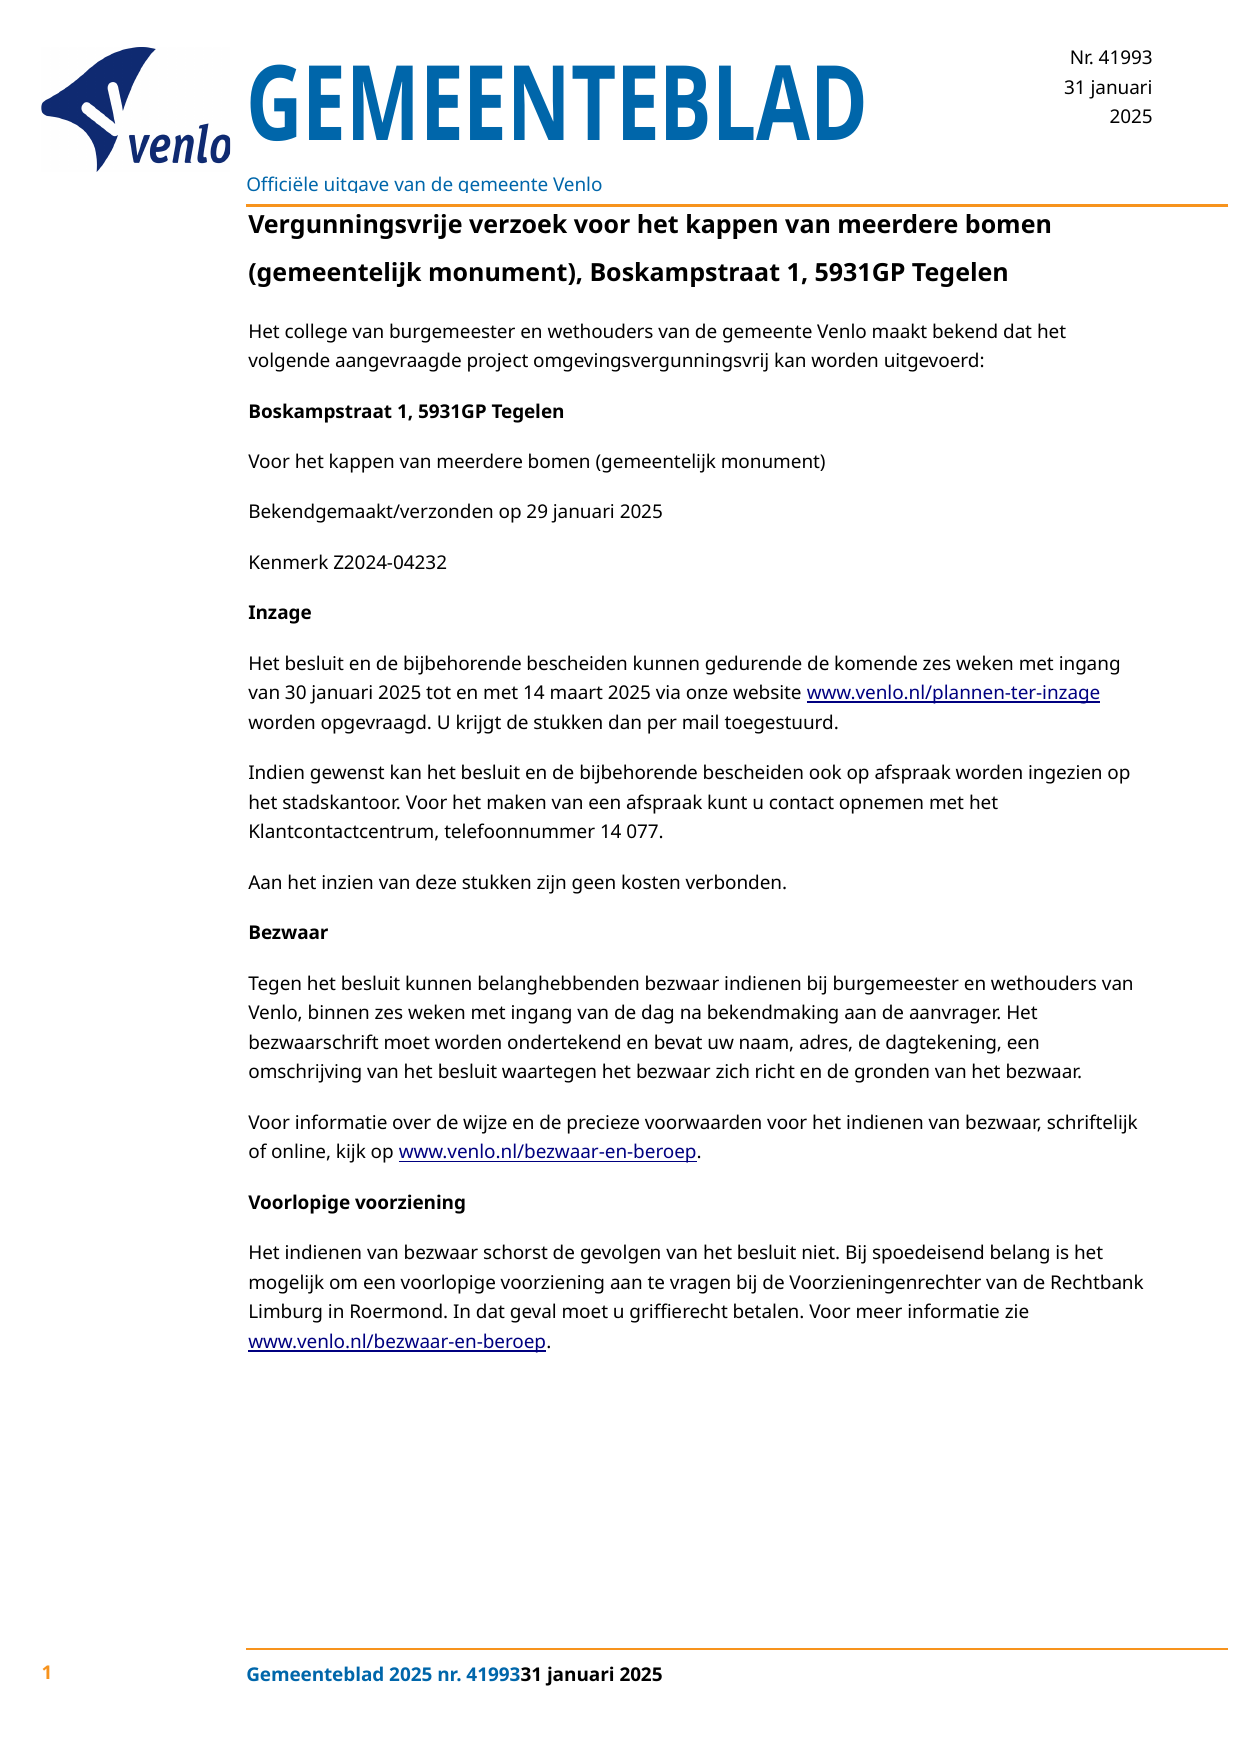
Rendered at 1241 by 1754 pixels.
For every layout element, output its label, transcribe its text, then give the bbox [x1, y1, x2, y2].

text Bekendgemaakt/verzonden op 29 januari 2025 [248, 499, 1152, 524]
text Voor het kappen van meerdere bomen (gemeentelijk monument) [248, 448, 1152, 474]
text Indien gewenst kan het besluit en de bijbehorende bescheiden ook op afspraak worden ingezien op het stadskantoor. Voor het maken van een afspraak kunt u contact opnemen met het Klantcontactcentrum, telefoonnummer 14 077. [248, 759, 1152, 844]
text Vergunningsvrije verzoek voor het kappen van meerdere bomen (gemeentelijk monument), Boskampstraat 1, 5931GP Tegelen [248, 207, 1152, 288]
text Bezwaar [248, 919, 1152, 945]
text Boskampstraat 1, 5931GP Tegelen [248, 398, 1152, 424]
text Het college van burgemeester en wethouders van de gemeente Venlo maakt bekend dat het volgende aangevraagde project omgevingsvergunningsvrij kan worden uitgevoerd: [248, 318, 1152, 373]
text Voor informatie over de wijze en de precieze voorwaarden voor het indienen van bezwaar, schriftelijk of online, kijk op www.venlo.nl/bezwaar-en-beroep. [248, 1109, 1152, 1164]
text Aan het inzien van deze stukken zijn geen kosten verbonden. [248, 869, 1152, 895]
text Het besluit en de bijbehorende bescheiden kunnen gedurende de komende zes weken met ingang van 30 januari 2025 tot en met 14 maart 2025 via onze website www.venlo.nl/plannen-ter-inzage worden opgevraagd. U krijgt de stukken dan per mail toegestuurd. [248, 650, 1152, 735]
text Voorlopige voorziening [248, 1189, 1152, 1215]
text Het indienen van bezwaar schorst de gevolgen van het besluit niet. Bij spoedeisend belang is het mogelijk om een voorlopige voorziening aan te vragen bij de Voorzieningenrechter van de Rechtbank Limburg in Roermond. In dat geval moet u griffierecht betalen. Voor meer informatie zie www.venlo.nl/bezwaar-en-beroep. [248, 1239, 1152, 1354]
text Tegen het besluit kunnen belanghebbenden bezwaar indienen bij burgemeester en wethouders van Venlo, binnen zes weken met ingang van de dag na bekendmaking aan de aanvrager. Het bezwaarschrift moet worden ondertekend en bevat uw naam, adres, de dagtekening, een omschrijving van het besluit waartegen het bezwaar zich richt en de gronden van het bezwaar. [248, 970, 1152, 1084]
text Inzage [248, 599, 1152, 625]
picture [41, 47, 231, 172]
text Kenmerk Z2024-04232 [248, 549, 1152, 575]
